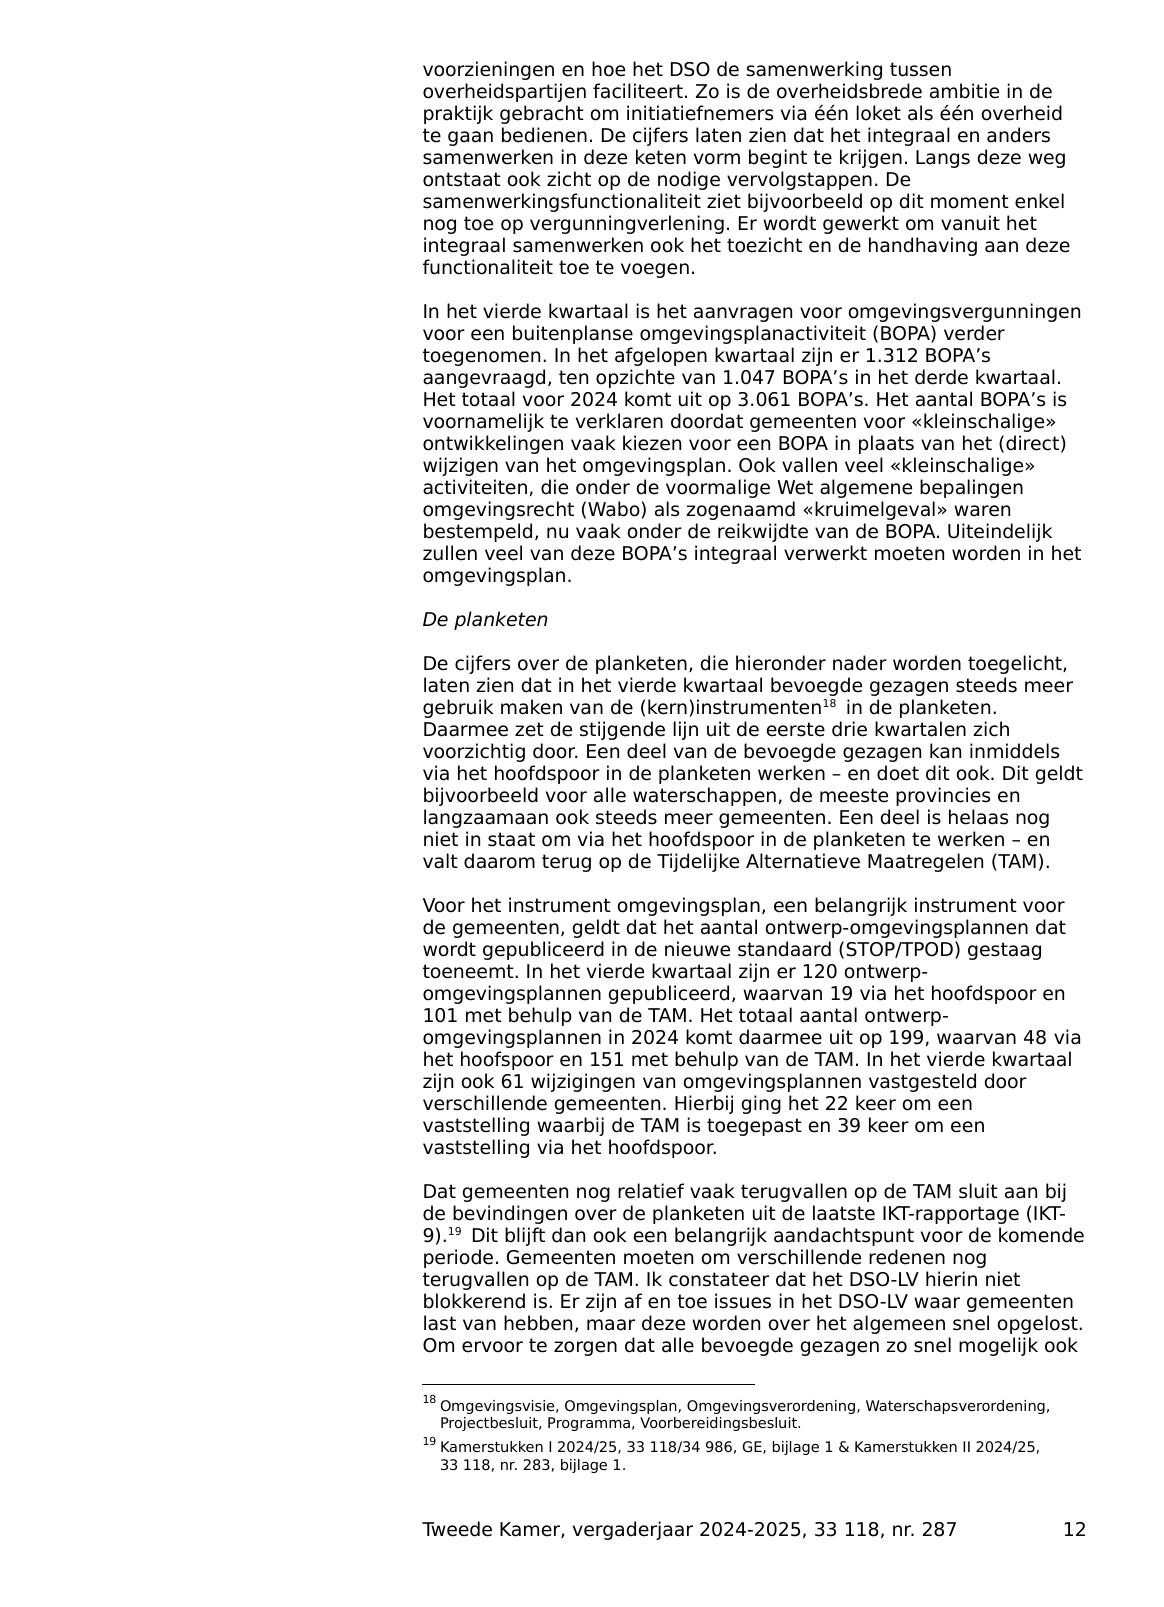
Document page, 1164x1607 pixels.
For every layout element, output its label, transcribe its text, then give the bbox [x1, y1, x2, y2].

text Kamerstukken I 2024/25, 33 118/34 986, GE, bijlage 1 & Kamerstukken II 2024/25, 33 118, nr. 283, bijlage 1. [422, 1435, 1087, 1474]
text Voor het instrument omgevingsplan, een belangrijk instrument voor de gemeenten, geldt dat het aantal ontwerp-omgevingsplannen dat wordt gepubliceerd in de nieuwe standaard (STOP/TPOD) gestaag toeneemt. In het vierde kwartaal zijn er 120 ontwerp-omgevingsplannen gepubliceerd, waarvan 19 via het hoofdspoor en 101 met behulp van de TAM. Het totaal aantal ontwerp-omgevingsplannen in 2024 komt daarmee uit op 199, waarvan 48 via het hoofspoor en 151 met behulp van de TAM. In het vierde kwartaal zijn ook 61 wijzigingen van omgevingsplannen vastgesteld door verschillende gemeenten. Hierbij ging het 22 keer om een vaststelling waarbij de TAM is toegepast en 39 keer om een vaststelling via het hoofdspoor. [422, 895, 1087, 1159]
text In het vierde kwartaal is het aanvragen voor omgevingsvergunningen voor een buitenplanse omgevingsplanactiviteit (BOPA) verder toegenomen. In het afgelopen kwartaal zijn er 1.312 BOPA’s aangevraagd, ten opzichte van 1.047 BOPA’s in het derde kwartaal. Het totaal voor 2024 komt uit op 3.061 BOPA’s. Het aantal BOPA’s is voornamelijk te verklaren doordat gemeenten voor «kleinschalige» ontwikkelingen vaak kiezen voor een BOPA in plaats van het (direct) wijzigen van het omgevingsplan. Ook vallen veel «kleinschalige» activiteiten, die onder de voormalige Wet algemene bepalingen omgevingsrecht (Wabo) als zogenaamd «kruimelgeval» waren bestempeld, nu vaak onder de reikwijdte van de BOPA. Uiteindelijk zullen veel van deze BOPA’s integraal verwerkt moeten worden in het omgevingsplan. [422, 301, 1087, 587]
text Dat gemeenten nog relatief vaak terugvallen op de TAM sluit aan bij de bevindingen over de planketen uit de laatste IKT-rapportage (IKT-9). Dit blijft dan ook een belangrijk aandachtspunt voor de komende periode. Gemeenten moeten om verschillende redenen nog terugvallen op de TAM. Ik constateer dat het DSO-LV hierin niet blokkerend is. Er zijn af en toe issues in het DSO-LV waar gemeenten last van hebben, maar deze worden over het algemeen snel opgelost. Om ervoor te zorgen dat alle bevoegde gezagen zo snel mogelijk ook [422, 1181, 1087, 1357]
text De cijfers over de planketen, die hieronder nader worden toegelicht, laten zien dat in het vierde kwartaal bevoegde gezagen steeds meer gebruik maken van de (kern)instrumenten in de planketen. Daarmee zet de stijgende lijn uit de eerste drie kwartalen zich voorzichtig door. Een deel van de bevoegde gezagen kan inmiddels via het hoofdspoor in de planketen werken – en doet dit ook. Dit geldt bijvoorbeeld voor alle waterschappen, de meeste provincies en langzaamaan ook steeds meer gemeenten. Een deel is helaas nog niet in staat om via het hoofdspoor in de planketen te werken – en valt daarom terug op de Tijdelijke Alternatieve Maatregelen (TAM). [422, 653, 1087, 873]
text Omgevingsvisie, Omgevingsplan, Omgevingsverordening, Waterschapsverordening, Projectbesluit, Programma, Voorbereidingsbesluit. [422, 1393, 1087, 1432]
text voorzieningen en hoe het DSO de samenwerking tussen overheidspartijen faciliteert. Zo is de overheidsbrede ambitie in de praktijk gebracht om initiatiefnemers via één loket als één overheid te gaan bedienen. De cijfers laten zien dat het integraal en anders samenwerken in deze keten vorm begint te krijgen. Langs deze weg ontstaat ook zicht op de nodige vervolgstappen. De samenwerkingsfunctionaliteit ziet bijvoorbeeld op dit moment enkel nog toe op vergunningverlening. Er wordt gewerkt om vanuit het integraal samenwerken ook het toezicht en de handhaving aan deze functionaliteit toe te voegen. [422, 59, 1087, 279]
subtitle De planketen [422, 609, 1087, 631]
